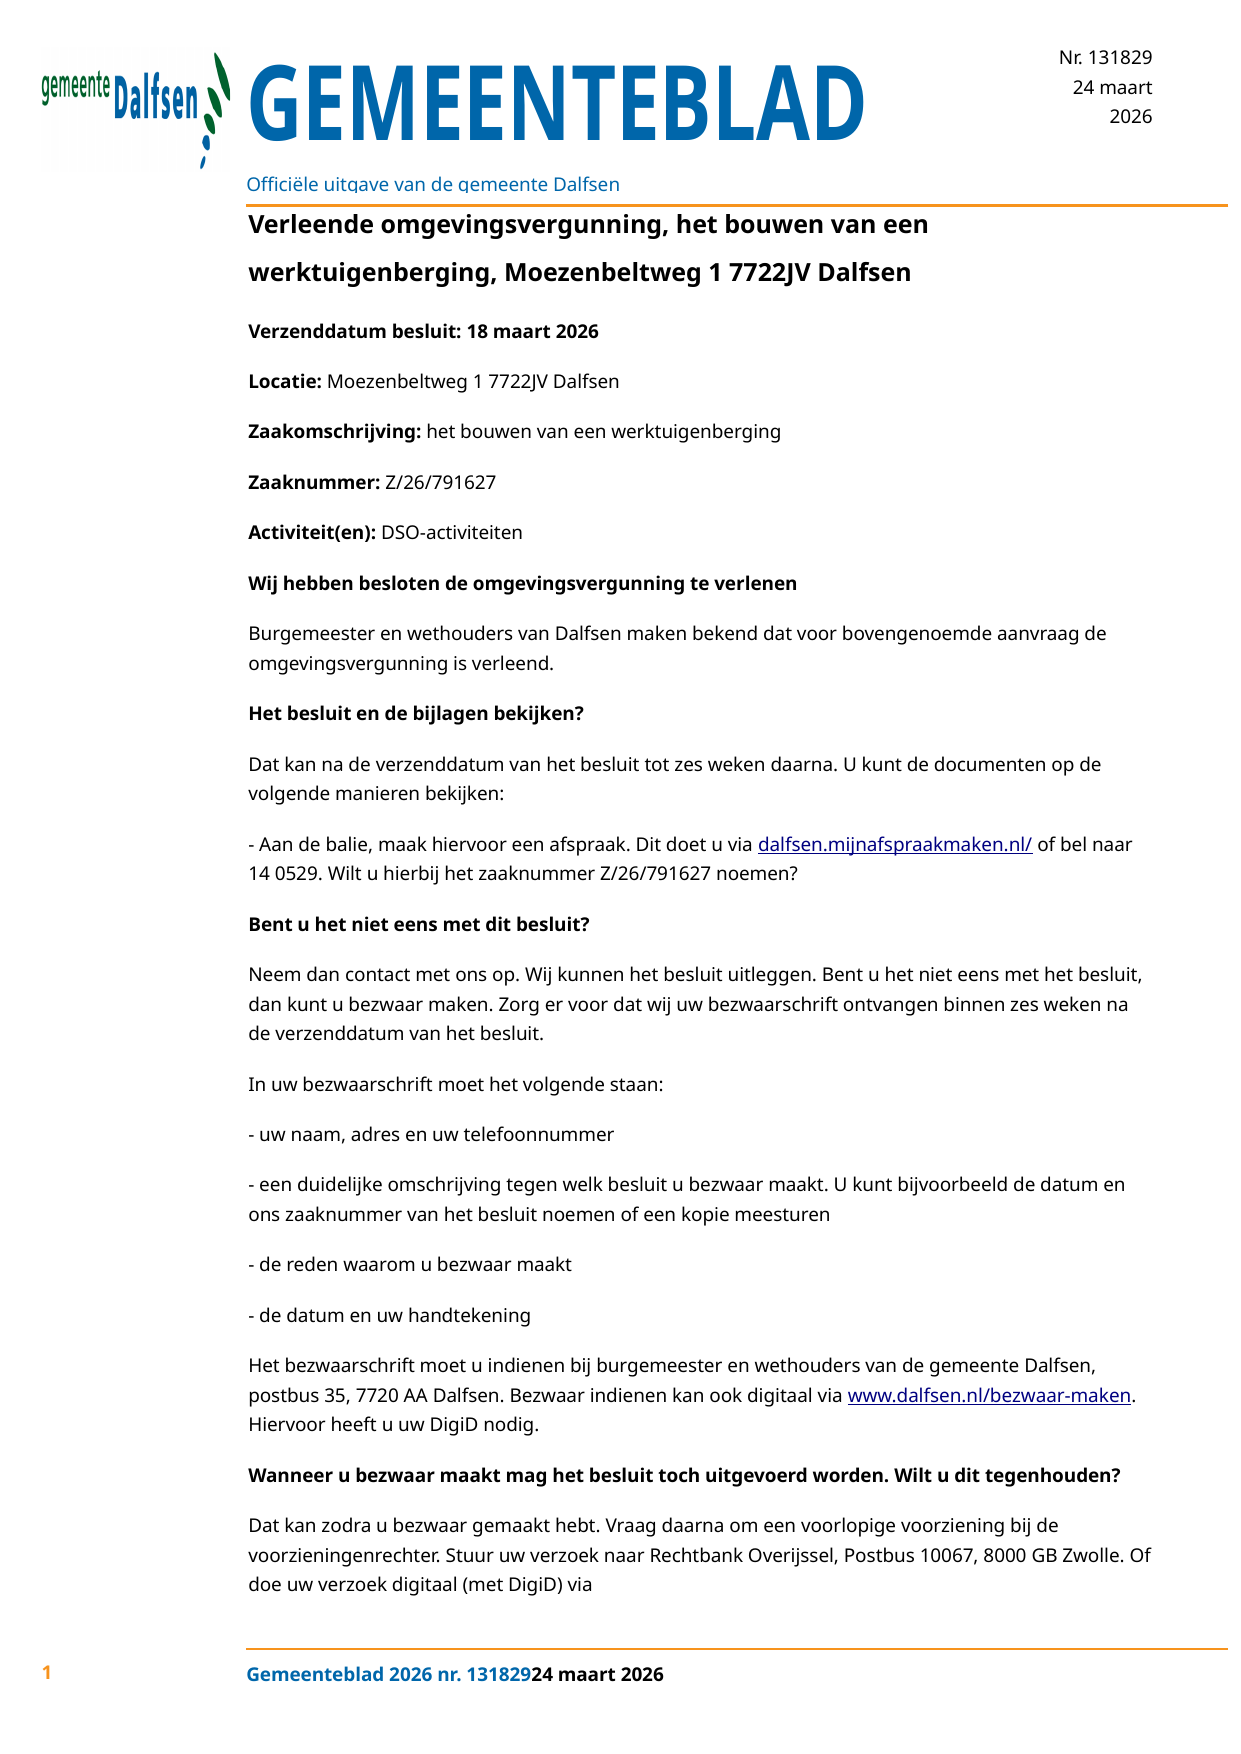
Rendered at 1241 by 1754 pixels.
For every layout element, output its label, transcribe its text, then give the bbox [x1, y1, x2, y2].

text - uw naam, adres en uw telefoonnummer [248, 1121, 1152, 1147]
text Activiteit(en): DSO-activiteiten [248, 519, 1152, 545]
text Bent u het niet eens met dit besluit? [248, 911, 1152, 937]
text - de reden waarom u bezwaar maakt [248, 1252, 1152, 1277]
text Verzenddatum besluit: 18 maart 2026 [248, 318, 1152, 344]
text - een duidelijke omschrijving tegen welk besluit u bezwaar maakt. U kunt bijvoorbeeld de datum en ons zaaknummer van het besluit noemen of een kopie meesturen [248, 1172, 1152, 1227]
text - Aan de balie, maak hiervoor een afspraak. Dit doet u via dalfsen.mijnafspraakmaken.nl/ of bel naar 14 0529. Wilt u hierbij het zaaknummer Z/26/791627 noemen? [248, 831, 1152, 886]
text Verleende omgevingsvergunning, het bouwen van een werktuigenberging, Moezenbeltweg 1 7722JV Dalfsen [248, 207, 1152, 288]
text Neem dan contact met ons op. Wij kunnen het besluit uitleggen. Bent u het niet eens met het besluit, dan kunt u bezwaar maken. Zorg er voor dat wij uw bezwaarschrift ontvangen binnen zes weken na de verzenddatum van het besluit. [248, 961, 1152, 1046]
text Het besluit en de bijlagen bekijken? [248, 700, 1152, 726]
text Locatie: Moezenbeltweg 1 7722JV Dalfsen [248, 368, 1152, 394]
text In uw bezwaarschrift moet het volgende staan: [248, 1071, 1152, 1097]
text Wij hebben besloten de omgevingsvergunning te verlenen [248, 570, 1152, 596]
text Burgemeester en wethouders van Dalfsen maken bekend dat voor bovengenoemde aanvraag de omgevingsvergunning is verleend. [248, 620, 1152, 676]
text Dat kan na de verzenddatum van het besluit tot zes weken daarna. U kunt de documenten op de volgende manieren bekijken: [248, 751, 1152, 806]
picture [41, 47, 231, 172]
text Dat kan zodra u bezwaar gemaakt hebt. Vraag daarna om een voorlopige voorziening bij de voorzieningenrechter. Stuur uw verzoek naar Rechtbank Overijssel, Postbus 10067, 8000 GB Zwolle. Of doe uw verzoek digitaal (met DigiD) via [248, 1512, 1152, 1597]
text Het bezwaarschrift moet u indienen bij burgemeester en wethouders van de gemeente Dalfsen, postbus 35, 7720 AA Dalfsen. Bezwaar indienen kan ook digitaal via www.dalfsen.nl/bezwaar-maken. Hiervoor heeft u uw DigiD nodig. [248, 1352, 1152, 1437]
text Zaaknummer: Z/26/791627 [248, 469, 1152, 495]
text Zaakomschrijving: het bouwen van een werktuigenberging [248, 419, 1152, 444]
text - de datum en uw handtekening [248, 1302, 1152, 1328]
text Wanneer u bezwaar maakt mag het besluit toch uitgevoerd worden. Wilt u dit tegenhouden? [248, 1462, 1152, 1488]
